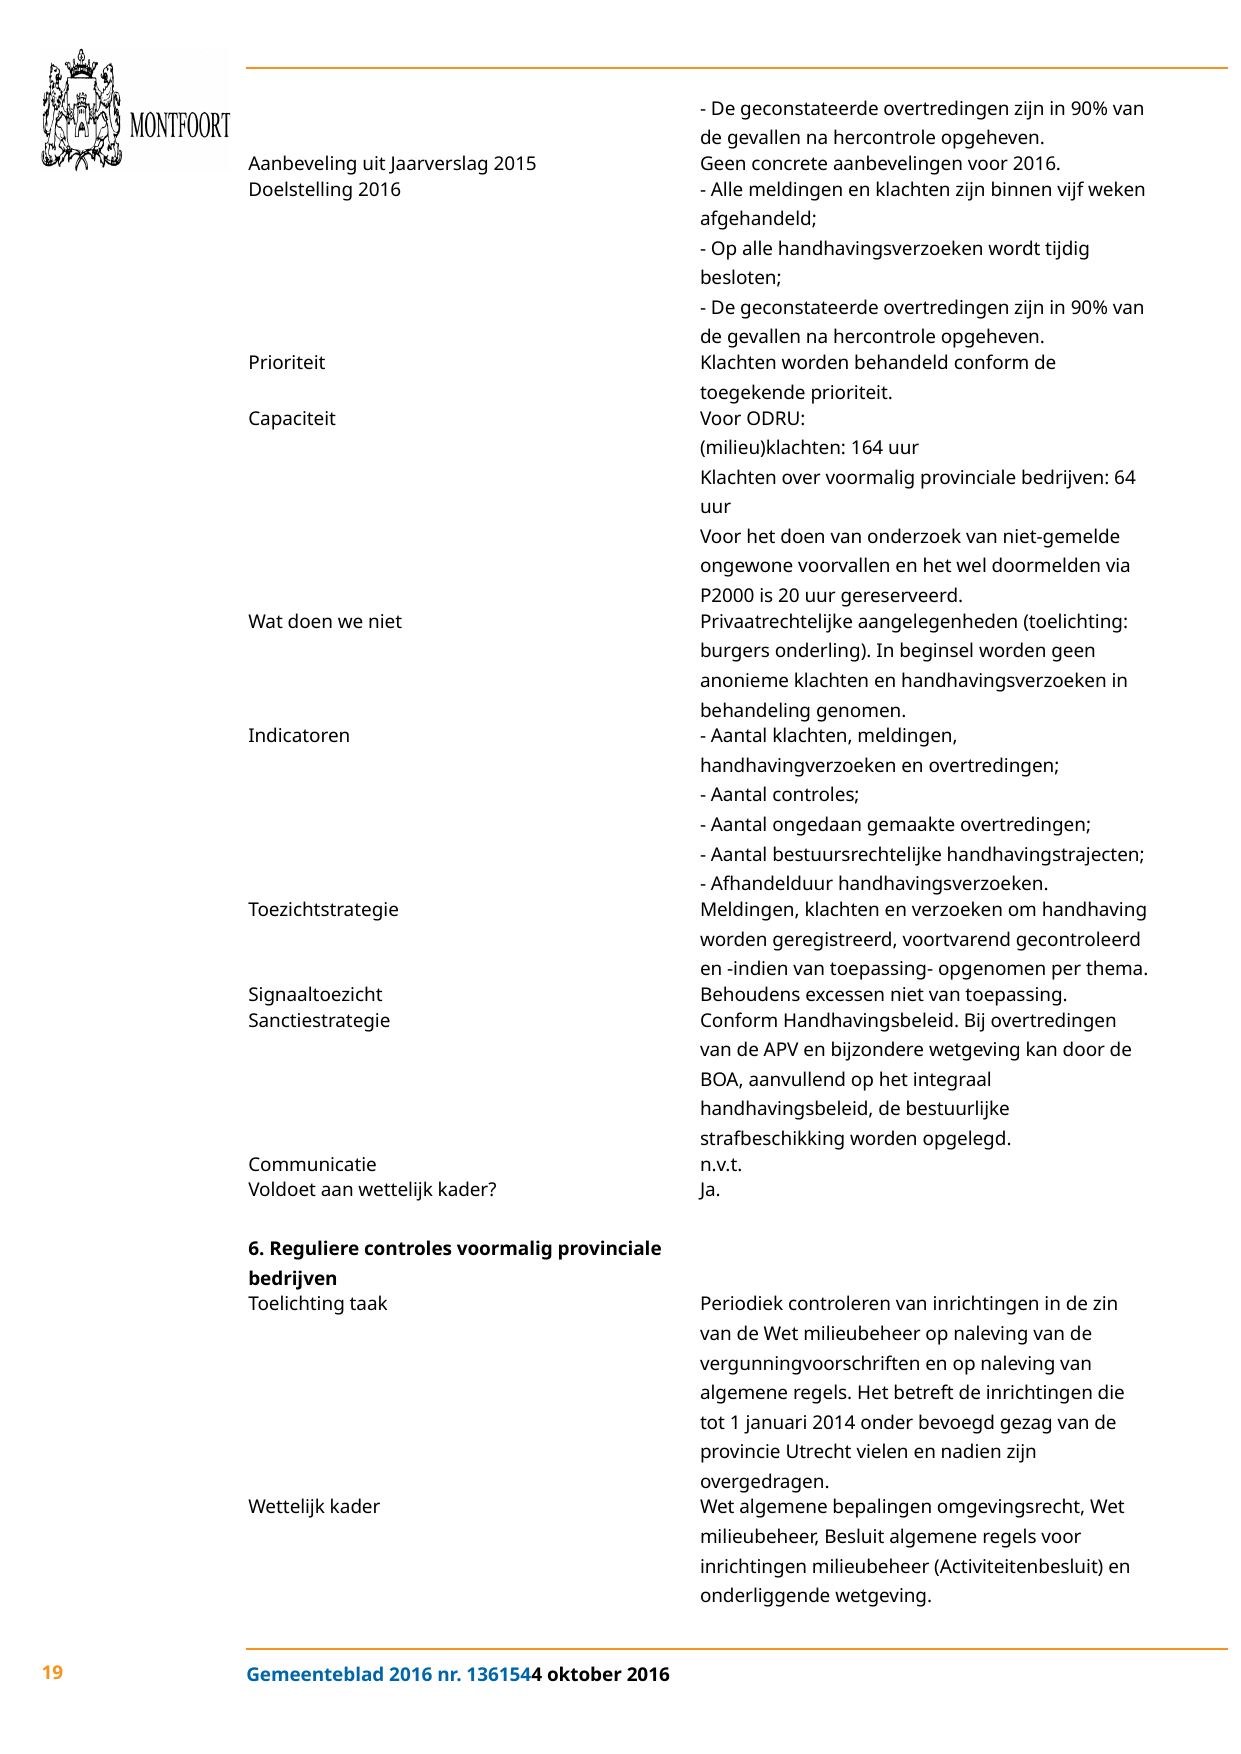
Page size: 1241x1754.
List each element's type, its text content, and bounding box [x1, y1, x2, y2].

table_cell Doelstelling 2016 [248, 176, 700, 349]
table_cell - De geconstateerde overtredingen zijn in 90% van de gevallen na hercontrole opgeheven. [700, 95, 1152, 150]
table_cell Wat doen we niet [248, 608, 700, 722]
table_cell - Aantal klachten, meldingen, handhavingverzoeken en overtredingen; - Aantal controles; - Aantal ongedaan gemaakte overtredingen; - Aantal bestuursrechtelijke handhavingstrajecten; - Afhandelduur handhavingsverzoeken. [700, 723, 1152, 896]
table_cell Wettelijk kader [248, 1494, 700, 1608]
table_cell Indicatoren [248, 723, 700, 896]
table_cell Voldoet aan wettelijk kader? [248, 1177, 700, 1202]
table_cell Periodiek controleren van inrichtingen in de zin van de Wet milieubeheer op naleving van de vergunningvoorschriften en op naleving van algemene regels. Het betreft de inrichtingen die tot 1 januari 2014 onder bevoegd gezag van de provincie Utrecht vielen en nadien zijn overgedragen. [700, 1291, 1152, 1494]
picture [41, 47, 231, 172]
table_cell Privaatrechtelijke aangelegenheden (toelichting: burgers onderling). In beginsel worden geen anonieme klachten en handhavingsverzoeken in behandeling genomen. [700, 608, 1152, 722]
table_cell Voor ODRU: (milieu)klachten: 164 uur Klachten over voormalig provinciale bedrijven: 64 uur Voor het doen van onderzoek van niet-gemelde ongewone voorvallen en het wel doormelden via P2000 is 20 uur gereserveerd. [700, 405, 1152, 608]
table_cell Signaaltoezicht [248, 981, 700, 1007]
table_cell Prioriteit [248, 350, 700, 405]
table_cell [248, 95, 700, 150]
table_cell n.v.t. [700, 1151, 1152, 1177]
table_cell Sanctiestrategie [248, 1007, 700, 1151]
table_cell Communicatie [248, 1151, 700, 1177]
table_cell Meldingen, klachten en verzoeken om handhaving worden geregistreerd, voortvarend gecontroleerd en -indien van toepassing- opgenomen per thema. [700, 896, 1152, 981]
table_cell Geen concrete aanbevelingen voor 2016. [700, 150, 1152, 176]
table_cell - Alle meldingen en klachten zijn binnen vijf weken afgehandeld; - Op alle handhavingsverzoeken wordt tijdig besloten; - De geconstateerde overtredingen zijn in 90% van de gevallen na hercontrole opgeheven. [700, 176, 1152, 349]
table_cell Conform Handhavingsbeleid. Bij overtredingen van de APV en bijzondere wetgeving kan door de BOA, aanvullend op het integraal handhavingsbeleid, de bestuurlijke strafbeschikking worden opgelegd. [700, 1007, 1152, 1151]
table_cell Toezichtstrategie [248, 896, 700, 981]
table_cell Ja. [700, 1177, 1152, 1202]
table_cell Toelichting taak [248, 1291, 700, 1494]
table_header 6. Reguliere controles voormalig provinciale bedrijven [248, 1235, 700, 1291]
table_cell Aanbeveling uit Jaarverslag 2015 [248, 150, 700, 176]
table_cell Capaciteit [248, 405, 700, 608]
table_cell Behoudens excessen niet van toepassing. [700, 981, 1152, 1007]
table_cell Klachten worden behandeld conform de toegekende prioriteit. [700, 350, 1152, 405]
table_cell Wet algemene bepalingen omgevingsrecht, Wet milieubeheer, Besluit algemene regels voor inrichtingen milieubeheer (Activiteitenbesluit) en onderliggende wetgeving. [700, 1494, 1152, 1608]
